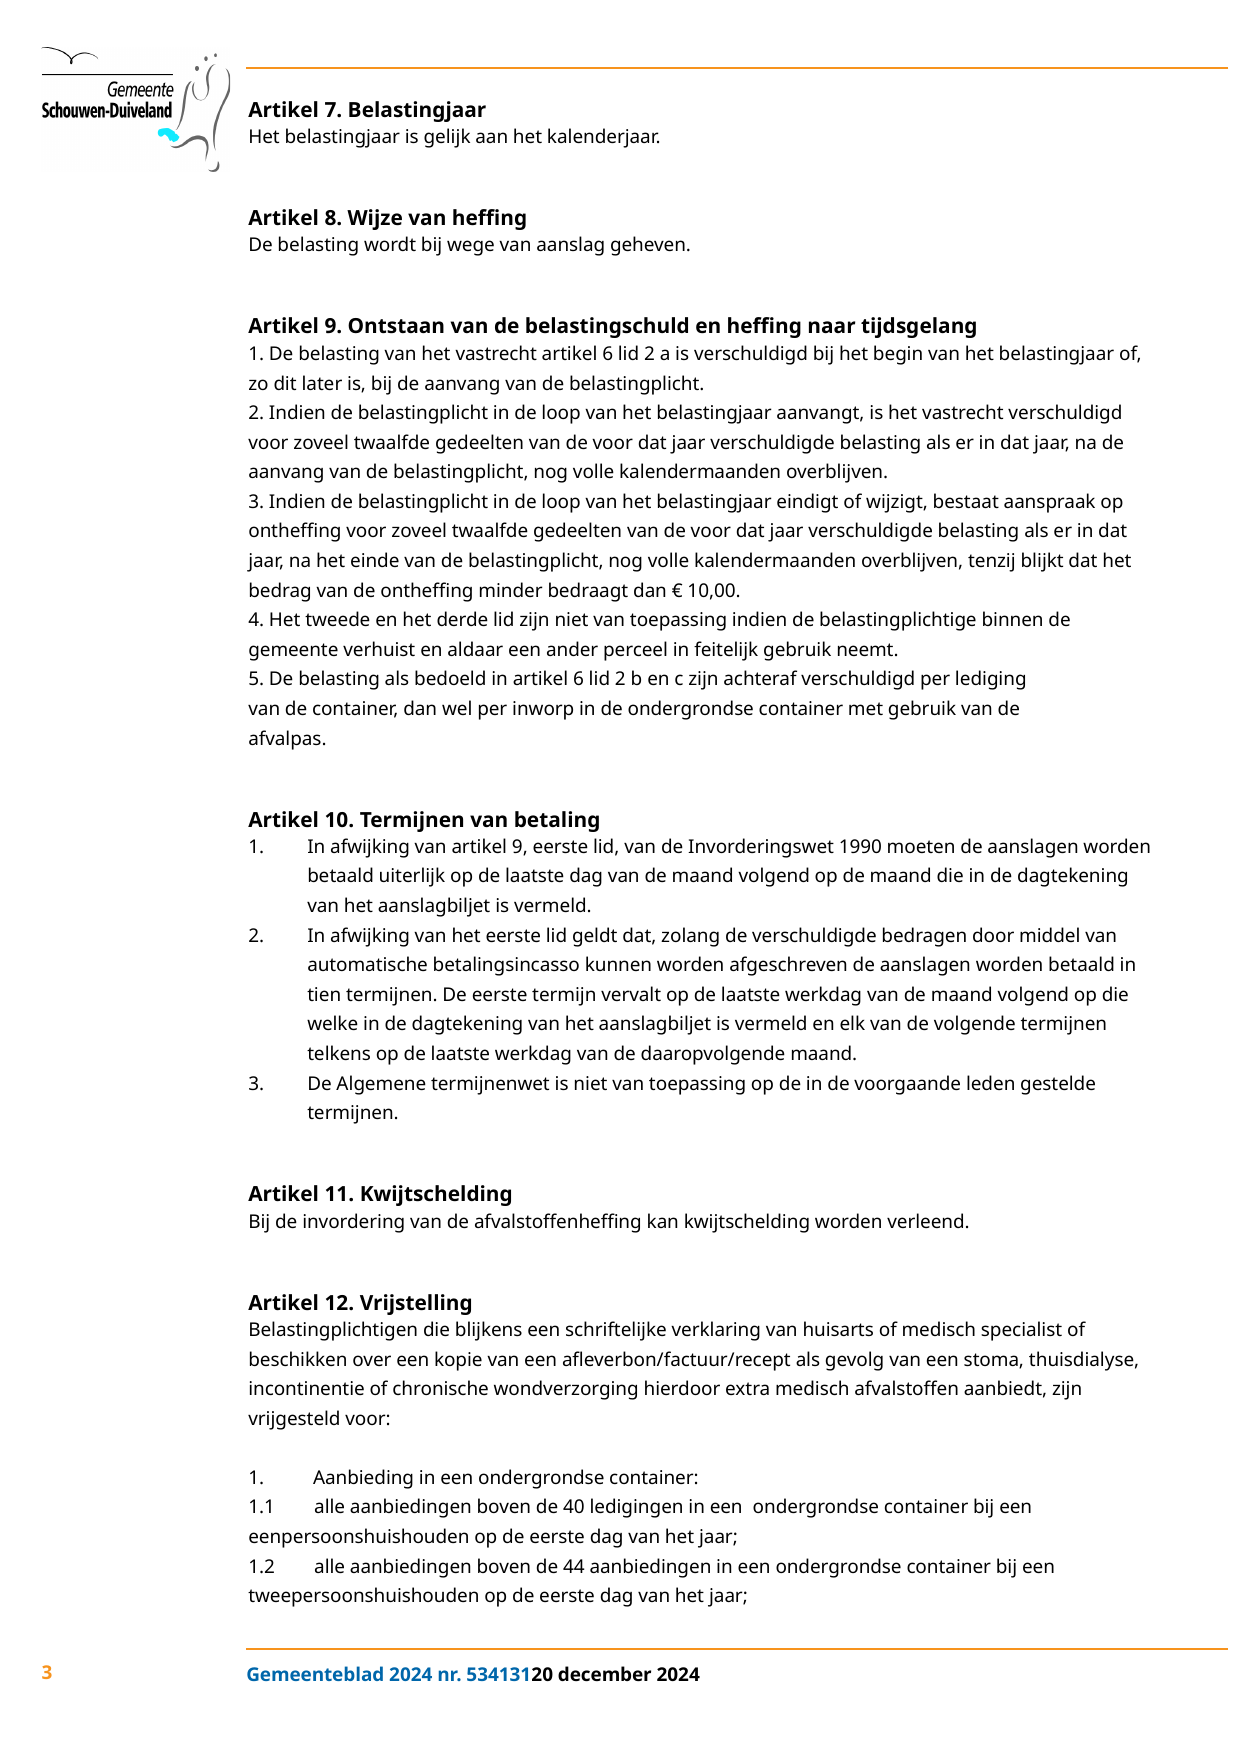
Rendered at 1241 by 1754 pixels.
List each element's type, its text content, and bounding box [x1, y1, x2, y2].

text Artikel 9. Ontstaan van de belastingschuld en heffing naar tijdsgelang [248, 312, 1152, 340]
text De belasting wordt bij wege van aanslag geheven. [248, 232, 1152, 257]
text 5. De belasting als bedoeld in artikel 6 lid 2 b en c zijn achteraf verschuldigd per lediging [248, 666, 1152, 691]
text 1.2 alle aanbiedingen boven de 44 aanbiedingen in een ondergrondse container bij een tweepersoonshuishouden op de eerste dag van het jaar; [248, 1553, 1152, 1608]
text afvalpas. [248, 725, 1152, 750]
list In afwijking van artikel 9, eerste lid, van de Invorderingswet 1990 moeten de aanslagen worden betaald uiterlijk op de laatste dag van de maand volgend op de maand die in de dagtekening van het aanslagbiljet is vermeld. [248, 833, 1152, 918]
text Belastingplichtigen die blijkens een schriftelijke verklaring van huisarts of medisch specialist of beschikken over een kopie van een afleverbon/factuur/recept als gevolg van een stoma, thuisdialyse, incontinentie of chronische wondverzorging hierdoor extra medisch afvalstoffen aanbiedt, zijn vrijgesteld voor: [248, 1316, 1152, 1431]
text 4. Het tweede en het derde lid zijn niet van toepassing indien de belastingplichtige binnen de gemeente verhuist en aldaar een ander perceel in feitelijk gebruik neemt. [248, 606, 1152, 662]
text 1.1 alle aanbiedingen boven de 40 ledigingen in een ondergrondse container bij een eenpersoonshuishouden op de eerste dag van het jaar; [248, 1494, 1152, 1549]
text Artikel 8. Wijze van heffing [248, 203, 1152, 232]
text 1. Aanbieding in een ondergrondse container: [248, 1464, 1152, 1490]
list De Algemene termijnenwet is niet van toepassing op de in de voorgaande leden gestelde termijnen. [248, 1070, 1152, 1125]
text Artikel 11. Kwijtschelding [248, 1179, 1152, 1208]
text Artikel 7. Belastingjaar [248, 95, 1152, 123]
text Het belastingjaar is gelijk aan het kalenderjaar. [248, 123, 1152, 149]
text 3. Indien de belastingplicht in de loop van het belastingjaar eindigt of wijzigt, bestaat aanspraak op ontheffing voor zoveel twaalfde gedeelten van de voor dat jaar verschuldigde belasting als er in dat jaar, na het einde van de belastingplicht, nog volle kalendermaanden overblijven, tenzij blijkt dat het bedrag van de ontheffing minder bedraagt dan € 10,00. [248, 488, 1152, 602]
text Bij de invordering van de afvalstoffenheffing kan kwijtschelding worden verleend. [248, 1208, 1152, 1233]
text 1. De belasting van het vastrecht artikel 6 lid 2 a is verschuldigd bij het begin van het belastingjaar of, zo dit later is, bij de aanvang van de belastingplicht. [248, 340, 1152, 395]
text van de container, dan wel per inworp in de ondergrondse container met gebruik van de [248, 695, 1152, 721]
text Artikel 10. Termijnen van betaling [248, 805, 1152, 833]
text 2. Indien de belastingplicht in de loop van het belastingjaar aanvangt, is het vastrecht verschuldigd voor zoveel twaalfde gedeelten van de voor dat jaar verschuldigde belasting als er in dat jaar, na de aanvang van de belastingplicht, nog volle kalendermaanden overblijven. [248, 399, 1152, 484]
text Artikel 12. Vrijstelling [248, 1288, 1152, 1316]
list In afwijking van het eerste lid geldt dat, zolang de verschuldigde bedragen door middel van automatische betalingsincasso kunnen worden afgeschreven de aanslagen worden betaald in tien termijnen. De eerste termijn vervalt op de laatste werkdag van de maand volgend op die welke in de dagtekening van het aanslagbiljet is vermeld en elk van de volgende termijnen telkens op de laatste werkdag van de daaropvolgende maand. [248, 922, 1152, 1066]
picture [41, 47, 231, 172]
